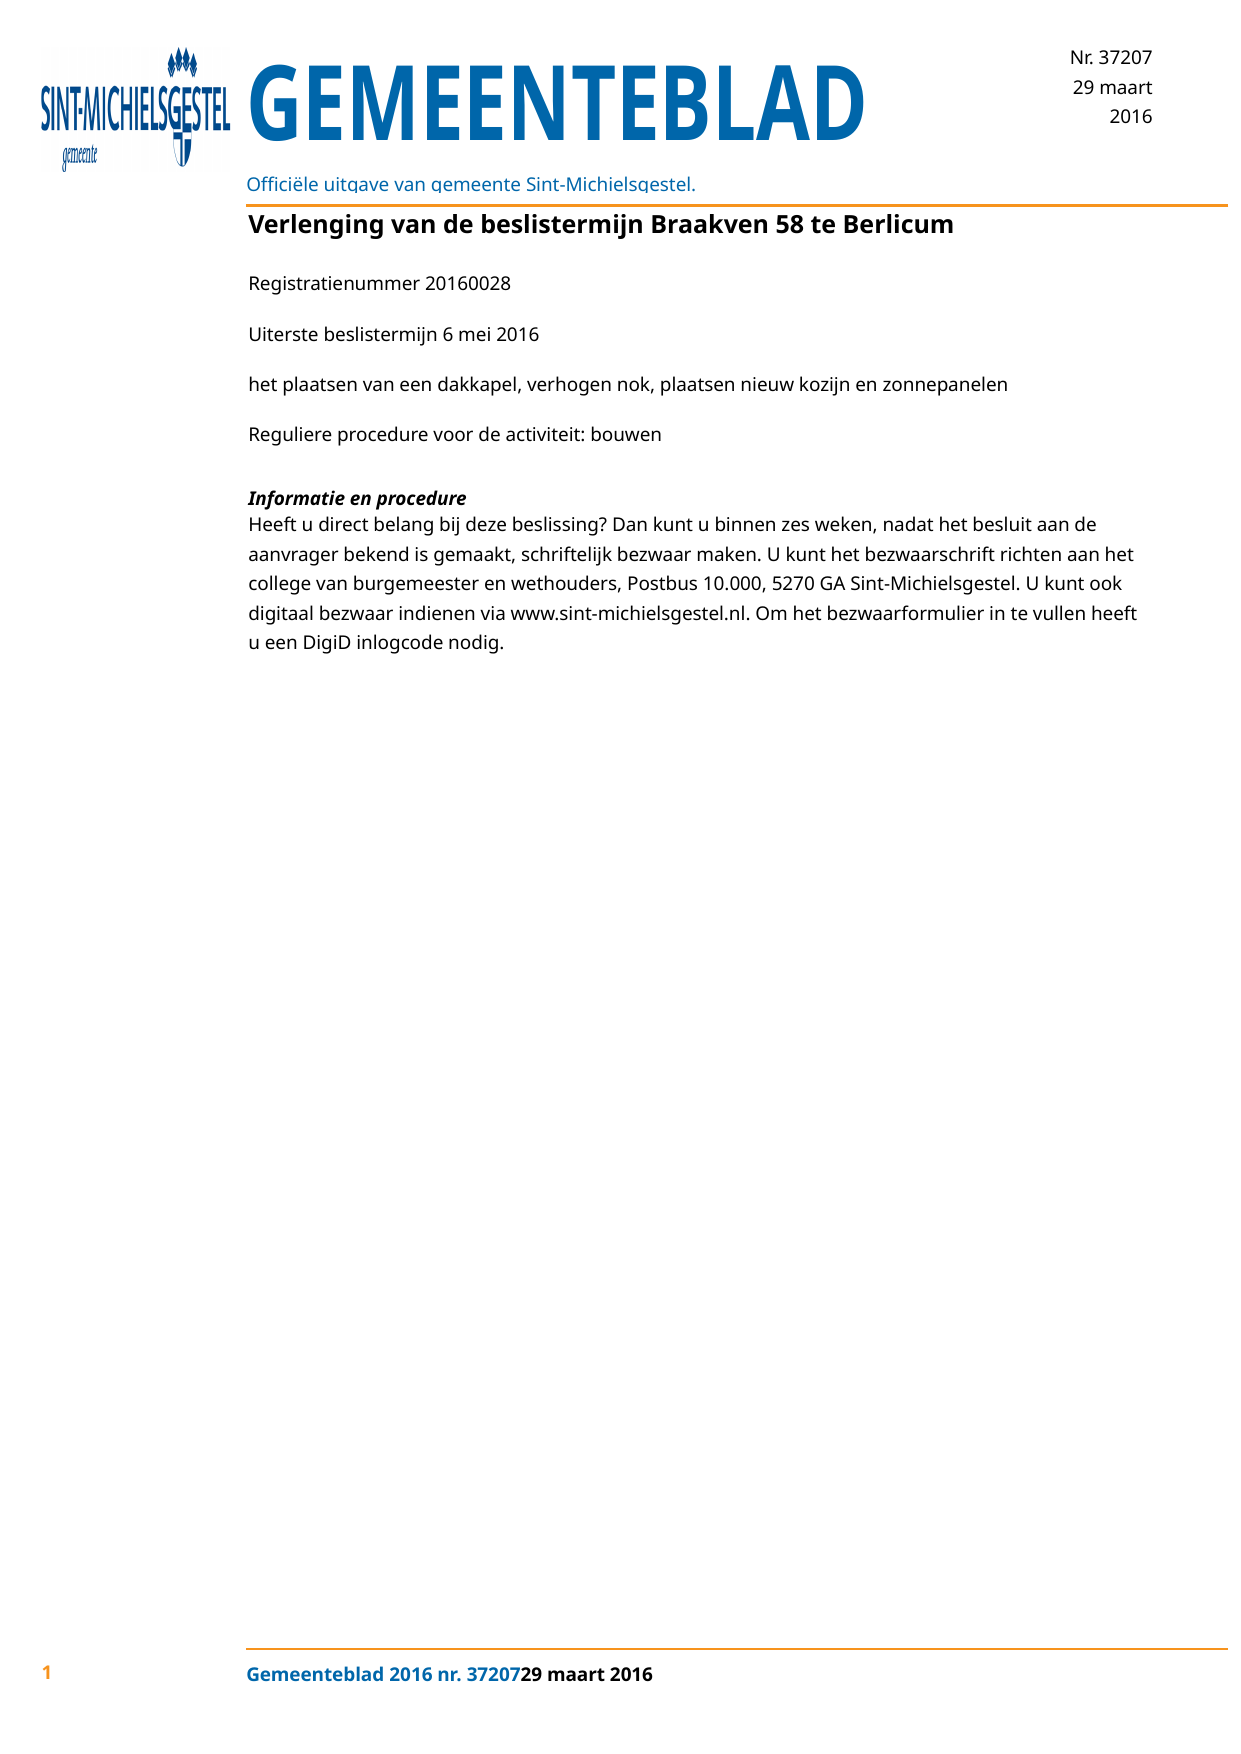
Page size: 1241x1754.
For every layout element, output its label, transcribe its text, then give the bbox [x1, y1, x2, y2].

text Registratienummer 20160028 [248, 270, 1152, 296]
text Informatie en procedure [248, 486, 1152, 511]
text Uiterste beslistermijn 6 mei 2016 [248, 321, 1152, 346]
text het plaatsen van een dakkapel, verhogen nok, plaatsen nieuw kozijn en zonnepanelen [248, 371, 1152, 397]
text Verlenging van de beslistermijn Braakven 58 te Berlicum [248, 207, 1152, 241]
text Heeft u direct belang bij deze beslissing? Dan kunt u binnen zes weken, nadat het besluit aan de aanvrager bekend is gemaakt, schriftelijk bezwaar maken. U kunt het bezwaarschrift richten aan het college van burgemeester en wethouders, Postbus 10.000, 5270 GA Sint-Michielsgestel. U kunt ook digitaal bezwaar indienen via www.sint-michielsgestel.nl. Om het bezwaarformulier in te vullen heeft u een DigiD inlogcode nodig. [248, 511, 1152, 655]
picture [41, 47, 231, 172]
text Reguliere procedure voor de activiteit: bouwen [248, 422, 1152, 447]
